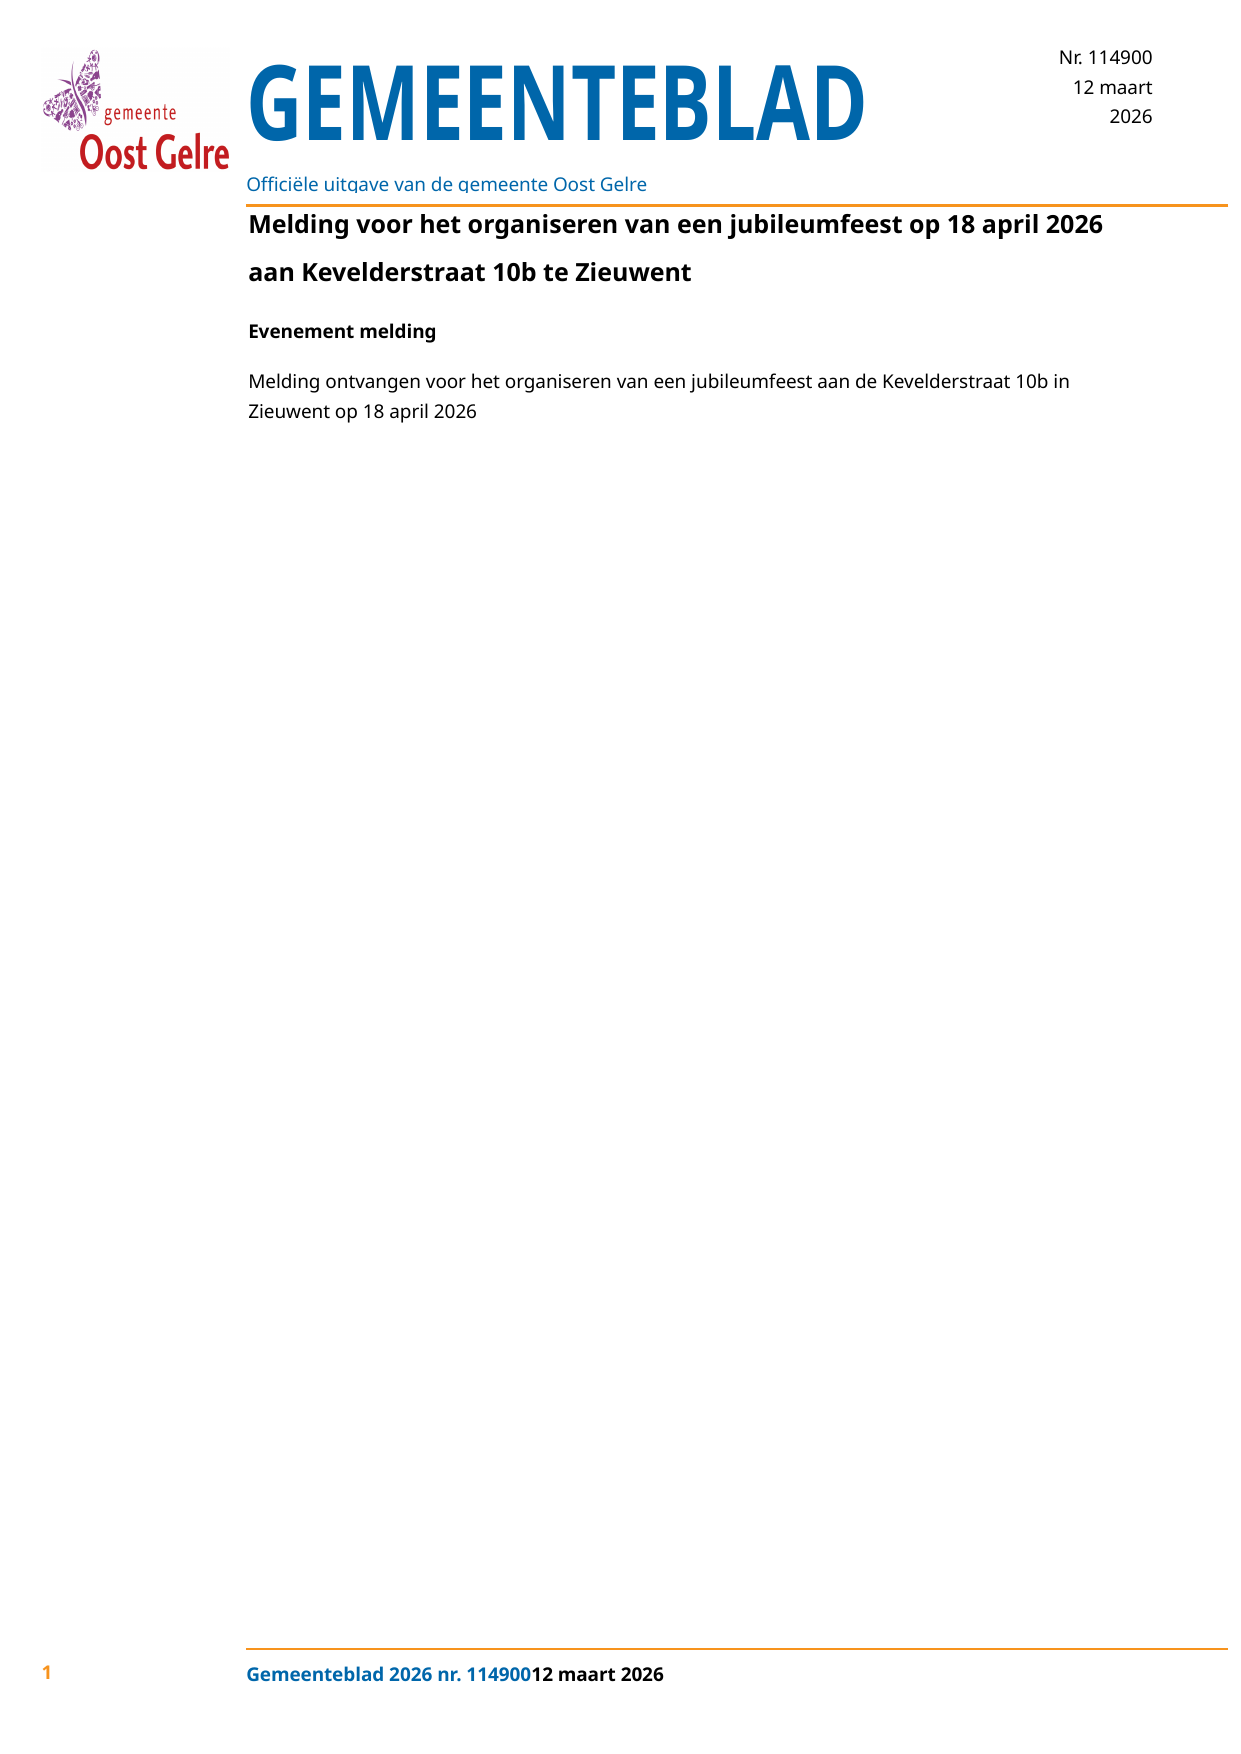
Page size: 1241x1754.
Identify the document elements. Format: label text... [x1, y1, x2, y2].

text Melding voor het organiseren van een jubileumfeest op 18 april 2026 aan Kevelderstraat 10b te Zieuwent [248, 207, 1152, 288]
text Evenement melding [248, 318, 1152, 344]
text Melding ontvangen voor het organiseren van een jubileumfeest aan de Kevelderstraat 10b in Zieuwent op 18 april 2026 [248, 368, 1152, 424]
picture [41, 47, 231, 172]
